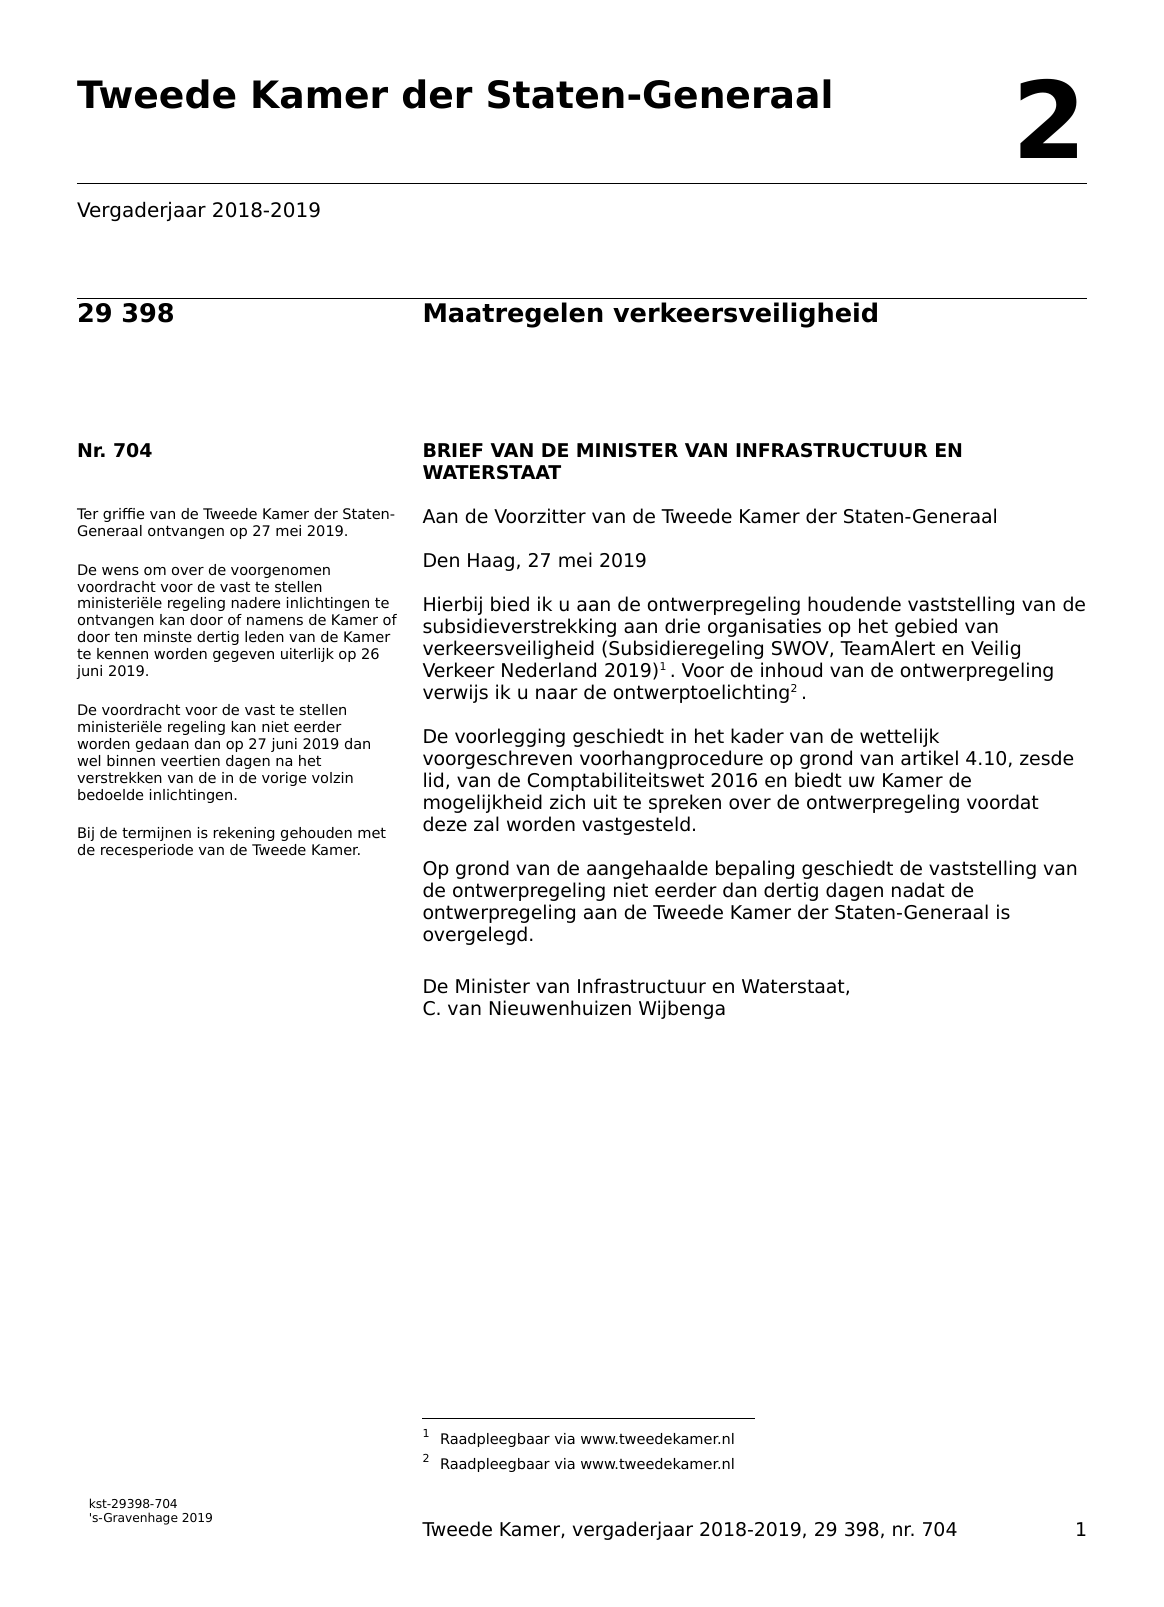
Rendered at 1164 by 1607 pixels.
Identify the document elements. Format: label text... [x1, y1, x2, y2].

text Den Haag, 27 mei 2019 [422, 550, 1087, 572]
text kst-29398-704 [88, 1497, 323, 1511]
text De wens om over de voorgenomen voordracht voor de vast te stellen ministeriële regeling nadere inlichtingen te ontvangen kan door of namens de Kamer of door ten minste dertig leden van de Kamer te kennen worden gegeven uiterlijk op 26 juni 2019. [77, 562, 399, 680]
text De voorlegging geschiedt in het kader van de wettelijk voorgeschreven voorhangprocedure op grond van artikel 4.10, zesde lid, van de Comptabiliteitswet 2016 en biedt uw Kamer de mogelijkheid zich uit te spreken over de ontwerpregeling voordat deze zal worden vastgesteld. [422, 726, 1087, 836]
text 's-Gravenhage 2019 [88, 1511, 323, 1525]
table_cell Vergaderjaar 2018-2019 [77, 184, 1087, 298]
text Raadpleegbaar via www.tweedekamer.nl [422, 1452, 1087, 1474]
subtitle 29 398 Maatregelen verkeersveiligheid [77, 299, 1087, 329]
text Ter griffie van de Tweede Kamer der Staten-Generaal ontvangen op 27 mei 2019. [77, 506, 399, 539]
text De voordracht voor de vast te stellen ministeriële regeling kan niet eerder worden gedaan dan op 27 juni 2019 dan wel binnen veertien dagen na het verstrekken van de in de vorige volzin bedoelde inlichtingen. [77, 702, 399, 803]
text Op grond van de aangehaalde bepaling geschiedt de vaststelling van de ontwerpregeling niet eerder dan dertig dagen nadat de ontwerpregeling aan de Tweede Kamer der Staten-Generaal is overgelegd. [422, 858, 1087, 946]
text [77, 680, 399, 702]
text Hierbij bied ik u aan de ontwerpregeling houdende vaststelling van de subsidieverstrekking aan drie organisaties op het gebied van verkeersveiligheid (Subsidieregeling SWOV, TeamAlert en Veilig Verkeer Nederland 2019). Voor de inhoud van de ontwerpregeling verwijs ik u naar de ontwerptoelichting. [422, 594, 1087, 704]
text [77, 539, 399, 562]
text [77, 803, 399, 826]
text Aan de Voorzitter van de Tweede Kamer der Staten-Generaal [422, 506, 1087, 528]
subtitle Nr. 704 BRIEF VAN DE MINISTER VAN INFRASTRUCTUUR EN WATERSTAAT [77, 440, 1087, 484]
table_header 2 [886, 59, 1087, 183]
text De Minister van Infrastructuur en Waterstaat, C. van Nieuwenhuizen Wijbenga [422, 976, 1087, 1020]
text Bij de termijnen is rekening gehouden met de recesperiode van de Tweede Kamer. [77, 826, 399, 859]
text Raadpleegbaar via www.tweedekamer.nl [422, 1427, 1087, 1449]
table_header Tweede Kamer der Staten-Generaal [77, 59, 886, 183]
